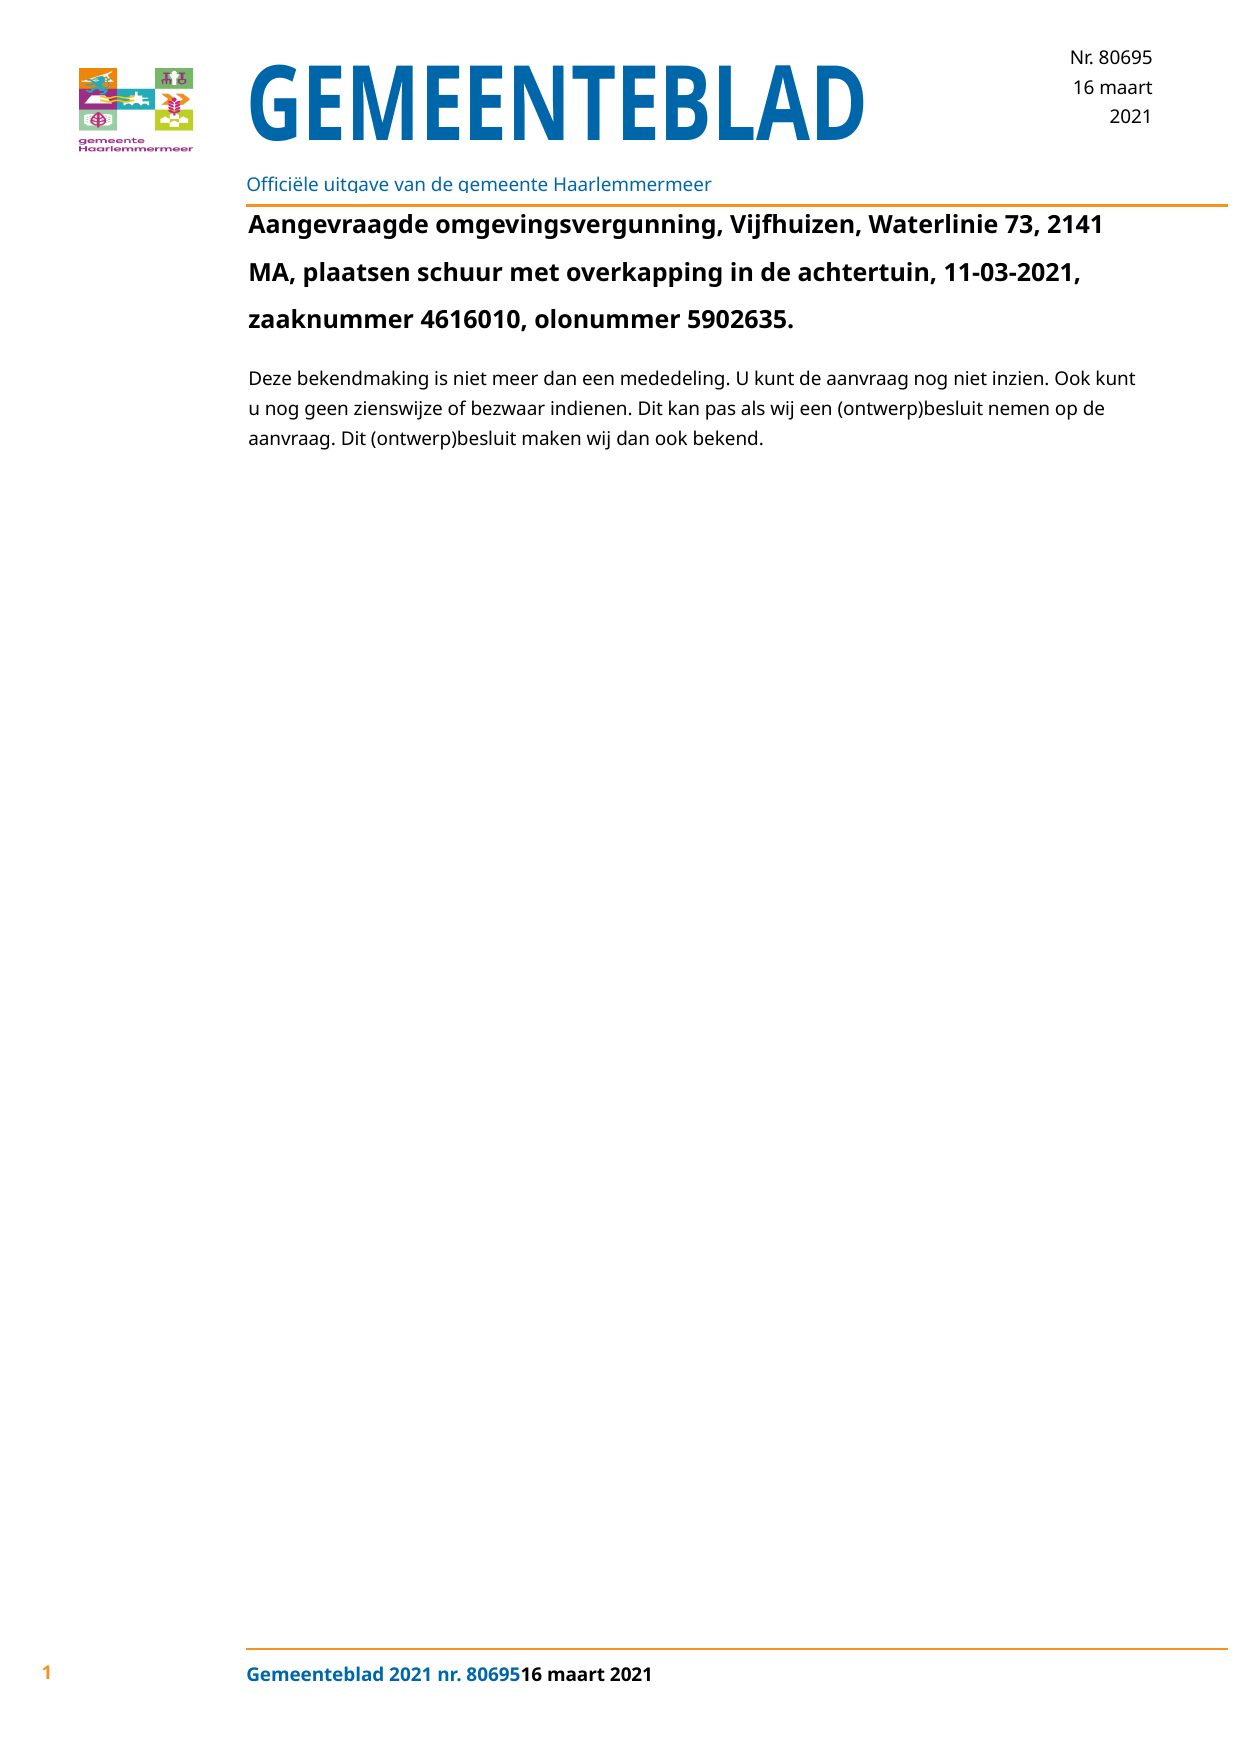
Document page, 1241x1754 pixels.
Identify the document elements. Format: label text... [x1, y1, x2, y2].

text Deze bekendmaking is niet meer dan een mededeling. U kunt de aanvraag nog niet inzien. Ook kunt u nog geen zienswijze of bezwaar indienen. Dit kan pas als wij een (ontwerp)besluit nemen op de aanvraag. Dit (ontwerp)besluit maken wij dan ook bekend. [248, 366, 1152, 450]
text Aangevraagde omgevingsvergunning, Vijfhuizen, Waterlinie 73, 2141 MA, plaatsen schuur met overkapping in de achtertuin, 11-03-2021, zaaknummer 4616010, olonummer 5902635. [248, 207, 1152, 336]
picture [41, 47, 231, 172]
